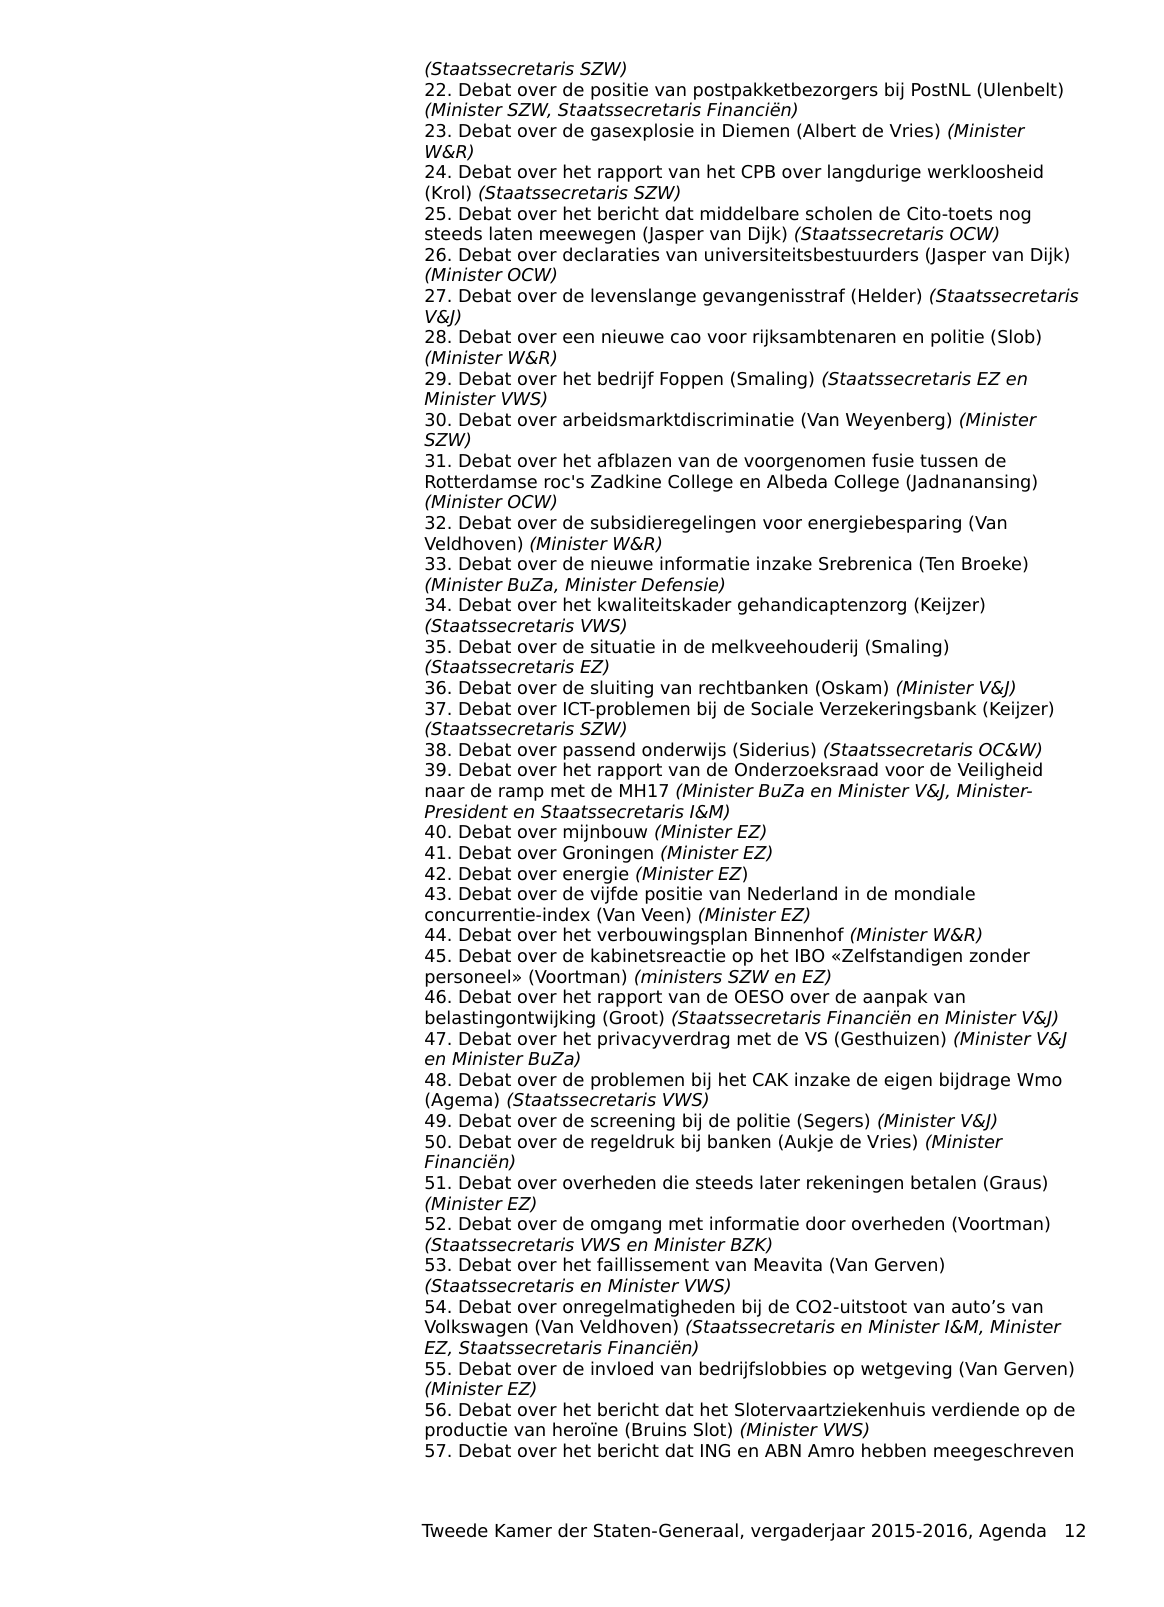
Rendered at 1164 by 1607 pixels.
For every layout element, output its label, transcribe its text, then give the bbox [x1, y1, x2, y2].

table_cell 31. Debat over het afblazen van de voorgenomen fusie tussen de Rotterdamse roc's Zadkine College en Albeda College (Jadnanansing) (Minister OCW) [418, 451, 1087, 513]
table_cell [77, 245, 401, 286]
table_cell [401, 1441, 418, 1462]
table_cell 53. Debat over het faillissement van Meavita (Van Gerven) (Staatssecretaris en Minister VWS) [418, 1255, 1087, 1297]
table_cell [401, 1400, 418, 1441]
table_cell [77, 1173, 401, 1214]
table_cell [401, 987, 418, 1028]
table_cell [401, 451, 418, 513]
table_cell 52. Debat over de omgang met informatie door overheden (Voortman) (Staatssecretaris VWS en Minister BZK) [418, 1214, 1087, 1255]
table_cell [77, 864, 401, 884]
table_cell [401, 59, 418, 80]
table_cell 37. Debat over ICT-problemen bij de Sociale Verzekeringsbank (Keijzer) (Staatssecretaris SZW) [418, 699, 1087, 740]
table_cell [77, 1255, 401, 1297]
table_cell 29. Debat over het bedrijf Foppen (Smaling) (Staatssecretaris EZ en Minister VWS) [418, 369, 1087, 410]
table_cell 22. Debat over de positie van postpakketbezorgers bij PostNL (Ulenbelt) (Minister SZW, Staatssecretaris Financiën) [418, 80, 1087, 121]
table_cell 46. Debat over het rapport van de OESO over de aanpak van belastingontwijking (Groot) (Staatssecretaris Financiën en Minister V&J) [418, 987, 1087, 1028]
table_cell 33. Debat over de nieuwe informatie inzake Srebrenica (Ten Broeke) (Minister BuZa, Minister Defensie) [418, 554, 1087, 595]
table_cell [401, 760, 418, 822]
table_cell [77, 946, 401, 987]
table_cell [77, 637, 401, 678]
table_cell [401, 1297, 418, 1358]
table_cell 32. Debat over de subsidieregelingen voor energiebesparing (Van Veldhoven) (Minister W&R) [418, 513, 1087, 554]
table_cell [401, 162, 418, 203]
table_cell [401, 327, 418, 368]
table_cell [77, 327, 401, 368]
table_cell [401, 204, 418, 245]
table_cell [401, 822, 418, 843]
table_cell [401, 884, 418, 925]
table_cell 36. Debat over de sluiting van rechtbanken (Oskam) (Minister V&J) [418, 678, 1087, 698]
table_cell 50. Debat over de regeldruk bij banken (Aukje de Vries) (Minister Financiën) [418, 1132, 1087, 1173]
table_cell 49. Debat over de screening bij de politie (Segers) (Minister V&J) [418, 1111, 1087, 1132]
table_cell [401, 80, 418, 121]
table_cell [77, 513, 401, 554]
table_cell [77, 451, 401, 513]
table_cell [77, 595, 401, 637]
table_cell [401, 1255, 418, 1297]
table_cell [77, 1441, 401, 1462]
table_cell 45. Debat over de kabinetsreactie op het IBO «Zelfstandigen zonder personeel» (Voortman) (ministers SZW en EZ) [418, 946, 1087, 987]
table_cell [401, 286, 418, 327]
table_cell [77, 1111, 401, 1132]
table_cell [77, 1297, 401, 1358]
table_cell 34. Debat over het kwaliteitskader gehandicaptenzorg (Keijzer) (Staatssecretaris VWS) [418, 595, 1087, 637]
table_cell [77, 699, 401, 740]
table_cell [401, 699, 418, 740]
table_cell [401, 1214, 418, 1255]
table_cell [401, 740, 418, 760]
table_cell 41. Debat over Groningen (Minister EZ) [418, 843, 1087, 863]
table_cell 40. Debat over mijnbouw (Minister EZ) [418, 822, 1087, 843]
table_cell [401, 1359, 418, 1400]
table_cell [77, 987, 401, 1028]
table_cell 30. Debat over arbeidsmarktdiscriminatie (Van Weyenberg) (Minister SZW) [418, 410, 1087, 451]
table_cell [77, 843, 401, 863]
table_cell [401, 946, 418, 987]
table_cell 25. Debat over het bericht dat middelbare scholen de Cito-toets nog steeds laten meewegen (Jasper van Dijk) (Staatssecretaris OCW) [418, 204, 1087, 245]
table_cell [401, 1173, 418, 1214]
table_cell [77, 204, 401, 245]
table_cell 42. Debat over energie (Minister EZ) [418, 864, 1087, 884]
table_cell 39. Debat over het rapport van de Onderzoeksraad voor de Veiligheid naar de ramp met de MH17 (Minister BuZa en Minister V&J, Minister-President en Staatssecretaris I&M) [418, 760, 1087, 822]
table_cell [401, 864, 418, 884]
table_cell 23. Debat over de gasexplosie in Diemen (Albert de Vries) (Minister W&R) [418, 121, 1087, 162]
table_cell [77, 554, 401, 595]
table_cell 38. Debat over passend onderwijs (Siderius) (Staatssecretaris OC&W) [418, 740, 1087, 760]
table_cell [77, 822, 401, 843]
table_cell 24. Debat over het rapport van het CPB over langdurige werkloosheid (Krol) (Staatssecretaris SZW) [418, 162, 1087, 203]
table_cell [401, 554, 418, 595]
table_cell [401, 245, 418, 286]
table_cell 51. Debat over overheden die steeds later rekeningen betalen (Graus) (Minister EZ) [418, 1173, 1087, 1214]
table_cell 27. Debat over de levenslange gevangenisstraf (Helder) (Staatssecretaris V&J) [418, 286, 1087, 327]
table_cell [77, 369, 401, 410]
table_cell 44. Debat over het verbouwingsplan Binnenhof (Minister W&R) [418, 925, 1087, 946]
table_cell [401, 410, 418, 451]
table_cell [77, 162, 401, 203]
table_cell (Staatssecretaris SZW) [418, 59, 1087, 80]
table_cell [77, 1070, 401, 1111]
table_cell [401, 595, 418, 637]
table_cell [77, 80, 401, 121]
table_cell [401, 1070, 418, 1111]
table_cell 57. Debat over het bericht dat ING en ABN Amro hebben meegeschreven [418, 1441, 1087, 1462]
table_cell 35. Debat over de situatie in de melkveehouderij (Smaling) (Staatssecretaris EZ) [418, 637, 1087, 678]
table_cell [77, 925, 401, 946]
table_cell [401, 925, 418, 946]
table_cell [77, 740, 401, 760]
table_cell 26. Debat over declaraties van universiteitsbestuurders (Jasper van Dijk) (Minister OCW) [418, 245, 1087, 286]
table_cell [77, 1400, 401, 1441]
table_cell [401, 1132, 418, 1173]
table_cell [401, 1111, 418, 1132]
table_cell [401, 678, 418, 698]
table_cell [401, 1029, 418, 1070]
table_cell [77, 121, 401, 162]
table_cell 28. Debat over een nieuwe cao voor rijksambtenaren en politie (Slob) (Minister W&R) [418, 327, 1087, 368]
table_cell 55. Debat over de invloed van bedrijfslobbies op wetgeving (Van Gerven) (Minister EZ) [418, 1359, 1087, 1400]
table_cell [77, 286, 401, 327]
table_cell [401, 843, 418, 863]
table_cell [77, 760, 401, 822]
table_cell [77, 678, 401, 698]
table_cell [77, 1359, 401, 1400]
table_cell [401, 637, 418, 678]
table_cell [77, 59, 401, 80]
table_cell [77, 1132, 401, 1173]
table_cell [77, 884, 401, 925]
table_cell [77, 410, 401, 451]
table_cell 56. Debat over het bericht dat het Slotervaartziekenhuis verdiende op de productie van heroïne (Bruins Slot) (Minister VWS) [418, 1400, 1087, 1441]
table_cell [77, 1029, 401, 1070]
table_cell [401, 513, 418, 554]
table_cell 47. Debat over het privacyverdrag met de VS (Gesthuizen) (Minister V&J en Minister BuZa) [418, 1029, 1087, 1070]
table_cell 54. Debat over onregelmatigheden bij de CO2-uitstoot van auto’s van Volkswagen (Van Veldhoven) (Staatssecretaris en Minister I&M, Minister EZ, Staatssecretaris Financiën) [418, 1297, 1087, 1358]
table_cell [401, 369, 418, 410]
table_cell 48. Debat over de problemen bij het CAK inzake de eigen bijdrage Wmo (Agema) (Staatssecretaris VWS) [418, 1070, 1087, 1111]
table_cell [401, 121, 418, 162]
table_cell [77, 1214, 401, 1255]
table_cell 43. Debat over de vijfde positie van Nederland in de mondiale concurrentie-index (Van Veen) (Minister EZ) [418, 884, 1087, 925]
